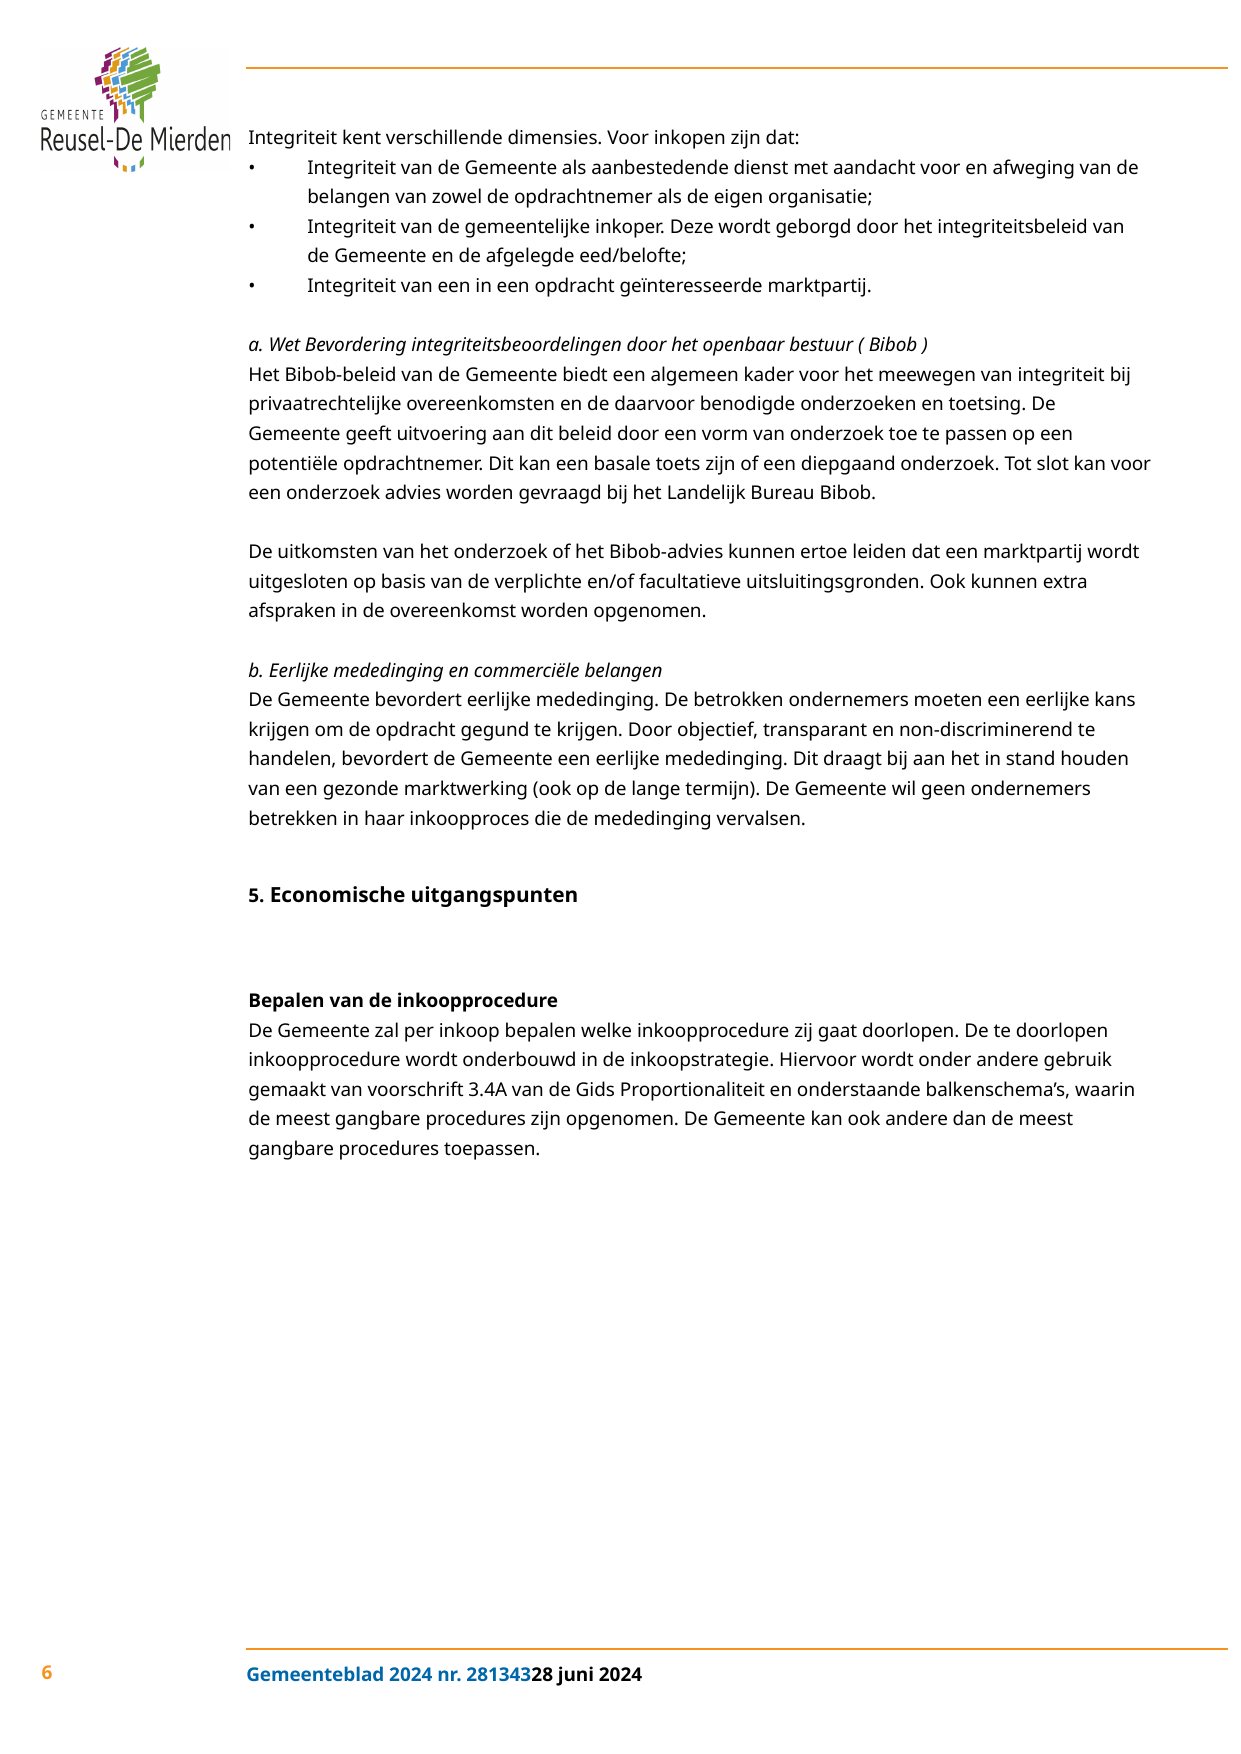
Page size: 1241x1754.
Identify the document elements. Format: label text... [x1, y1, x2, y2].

list Integriteit van de gemeentelijke inkoper. Deze wordt geborgd door het integriteitsbeleid van de Gemeente en de afgelegde eed/belofte; [248, 213, 1152, 268]
text 5. Economische uitgangspunten [248, 880, 1152, 908]
text De Gemeente bevordert eerlijke mededinging. De betrokken ondernemers moeten een eerlijke kans krijgen om de opdracht gegund te krijgen. Door objectief, transparant en non-discriminerend te handelen, bevordert de Gemeente een eerlijke mededinging. Dit draagt bij aan het in stand houden van een gezonde marktwerking (ook op de lange termijn). De Gemeente wil geen ondernemers betrekken in haar inkoopproces die de mededinging vervalsen. [248, 686, 1152, 831]
text Bepalen van de inkoopprocedure [248, 987, 1152, 1013]
picture [41, 47, 231, 172]
text a. Wet Bevordering integriteitsbeoordelingen door het openbaar bestuur ( Bibob ) [248, 331, 1152, 357]
text Integriteit kent verschillende dimensies. Voor inkopen zijn dat: [248, 124, 1152, 150]
text De uitkomsten van het onderzoek of het Bibob-advies kunnen ertoe leiden dat een marktpartij wordt uitgesloten op basis van de verplichte en/of facultatieve uitsluitingsgronden. Ook kunnen extra afspraken in de overeenkomst worden opgenomen. [248, 538, 1152, 623]
list Integriteit van een in een opdracht geïnteresseerde marktpartij. [248, 272, 1152, 298]
list Integriteit van de Gemeente als aanbestedende dienst met aandacht voor en afweging van de belangen van zowel de opdrachtnemer als de eigen organisatie; [248, 154, 1152, 209]
text b. Eerlijke mededinging en commerciële belangen [248, 657, 1152, 683]
text De Gemeente zal per inkoop bepalen welke inkoopprocedure zij gaat doorlopen. De te doorlopen inkoopprocedure wordt onderbouwd in de inkoopstrategie. Hiervoor wordt onder andere gebruik gemaakt van voorschrift 3.4A van de Gids Proportionaliteit en onderstaande balkenschema’s, waarin de meest gangbare procedures zijn opgenomen. De Gemeente kan ook andere dan de meest gangbare procedures toepassen. [248, 1017, 1152, 1161]
text Het Bibob-beleid van de Gemeente biedt een algemeen kader voor het meewegen van integriteit bij privaatrechtelijke overeenkomsten en de daarvoor benodigde onderzoeken en toetsing. De Gemeente geeft uitvoering aan dit beleid door een vorm van onderzoek toe te passen op een potentiële opdrachtnemer. Dit kan een basale toets zijn of een diepgaand onderzoek. Tot slot kan voor een onderzoek advies worden gevraagd bij het Landelijk Bureau Bibob. [248, 361, 1152, 505]
